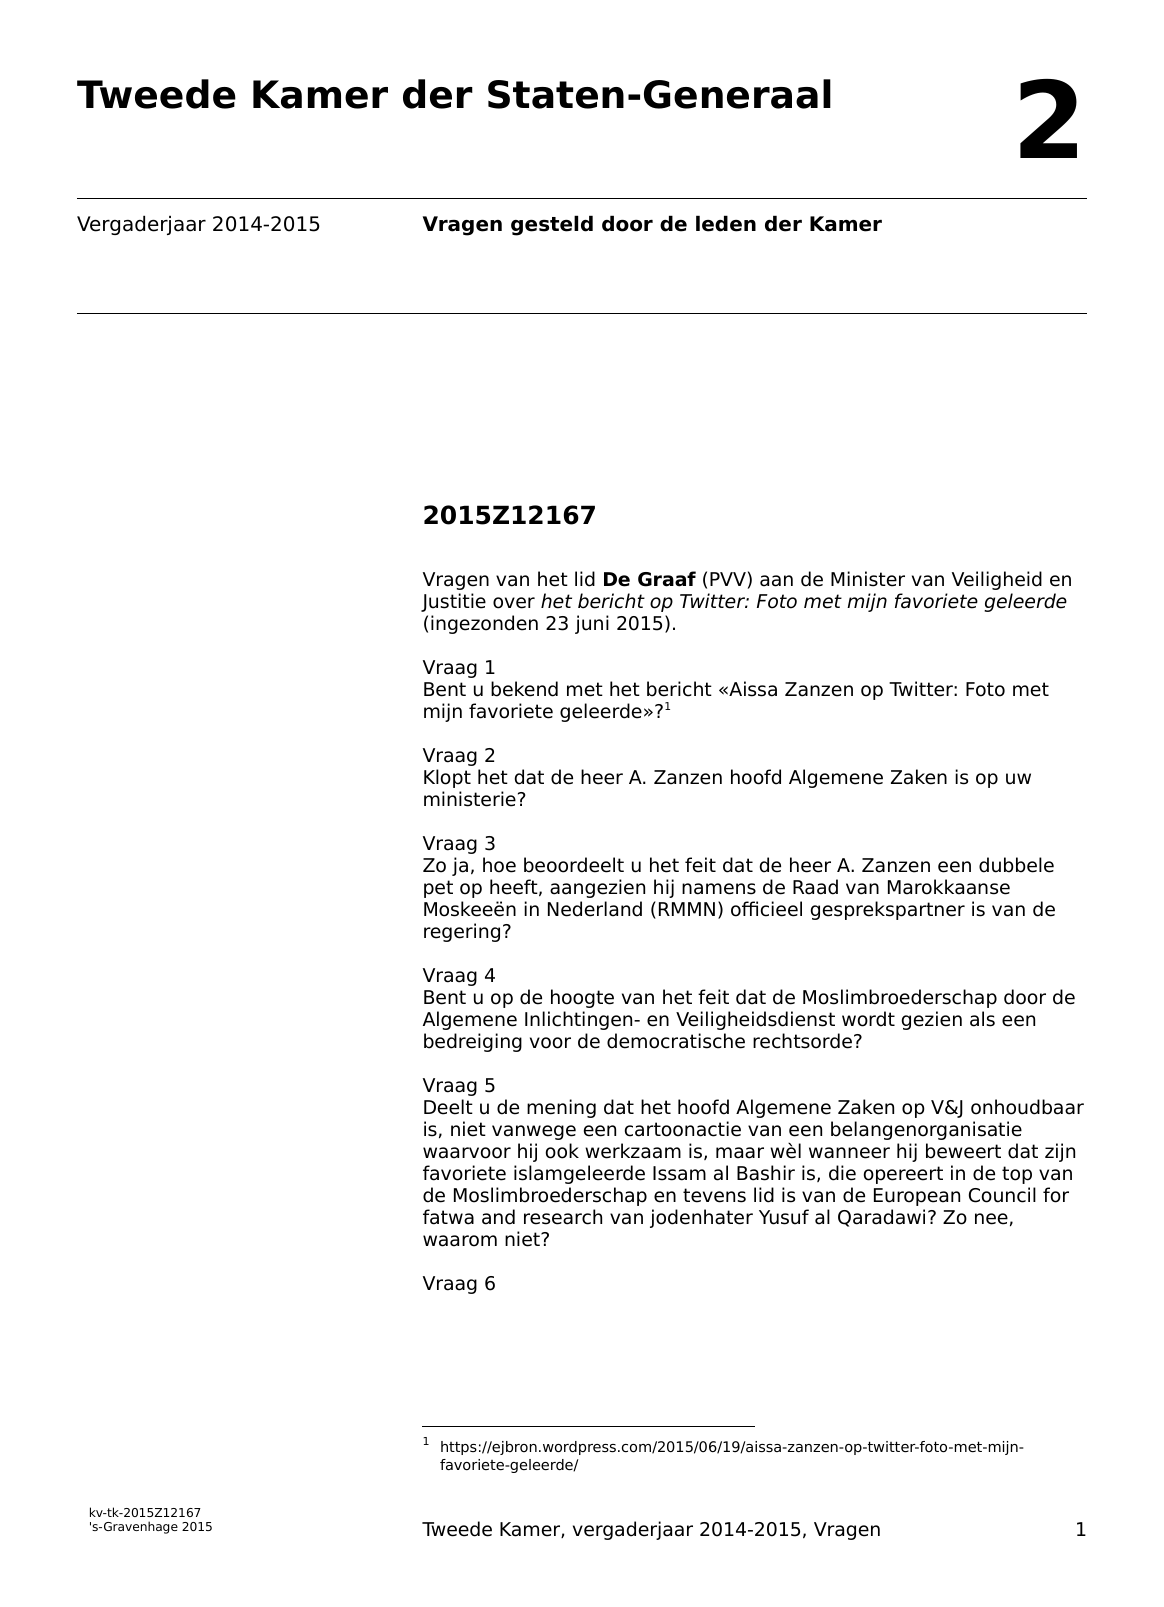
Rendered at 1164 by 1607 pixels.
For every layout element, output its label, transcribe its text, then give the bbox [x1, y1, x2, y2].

text 's-Gravenhage 2015 [88, 1520, 323, 1534]
text Vragen van het lid De Graaf (PVV) aan de Minister van Veiligheid en Justitie over het bericht op Twitter: Foto met mijn favoriete geleerde (ingezonden 23 juni 2015). [422, 569, 1087, 635]
text https://ejbron.wordpress.com/2015/06/19/aissa-zanzen-op-twitter-foto-met-mijn-favoriete-geleerde/ [422, 1435, 1087, 1474]
table_header 2 [886, 59, 1087, 198]
text Deelt u de mening dat het hoofd Algemene Zaken op V&J onhoudbaar is, niet vanwege een cartoonactie van een belangenorganisatie waarvoor hij ook werkzaam is, maar wèl wanneer hij beweert dat zijn favoriete islamgeleerde Issam al Bashir is, die opereert in de top van de Moslimbroederschap en tevens lid is van de European Council for fatwa and research van jodenhater Yusuf al Qaradawi? Zo nee, waarom niet? [422, 1097, 1087, 1251]
text Zo ja, hoe beoordeelt u het feit dat de heer A. Zanzen een dubbele pet op heeft, aangezien hij namens de Raad van Marokkaanse Moskeeën in Nederland (RMMN) officieel gesprekspartner is van de regering? [422, 855, 1087, 943]
text Bent u bekend met het bericht «Aissa Zanzen op Twitter: Foto met mijn favoriete geleerde»? [422, 679, 1087, 723]
text Vraag 1 [422, 657, 1087, 679]
table_header Tweede Kamer der Staten-Generaal [77, 59, 886, 198]
table_cell Vragen gesteld door de leden der Kamer [422, 199, 1087, 313]
table_cell Vergaderjaar 2014-2015 [77, 199, 422, 313]
text Vraag 3 [422, 833, 1087, 855]
text Vraag 4 [422, 965, 1087, 987]
text Vraag 6 [422, 1273, 1087, 1295]
text Bent u op de hoogte van het feit dat de Moslimbroederschap door de Algemene Inlichtingen- en Veiligheidsdienst wordt gezien als een bedreiging voor de democratische rechtsorde? [422, 987, 1087, 1053]
text kv-tk-2015Z12167 [88, 1506, 323, 1520]
text Klopt het dat de heer A. Zanzen hoofd Algemene Zaken is op uw ministerie? [422, 767, 1087, 811]
text Vraag 5 [422, 1075, 1087, 1097]
text Vraag 2 [422, 745, 1087, 767]
text 2015Z12167 [422, 501, 1087, 531]
